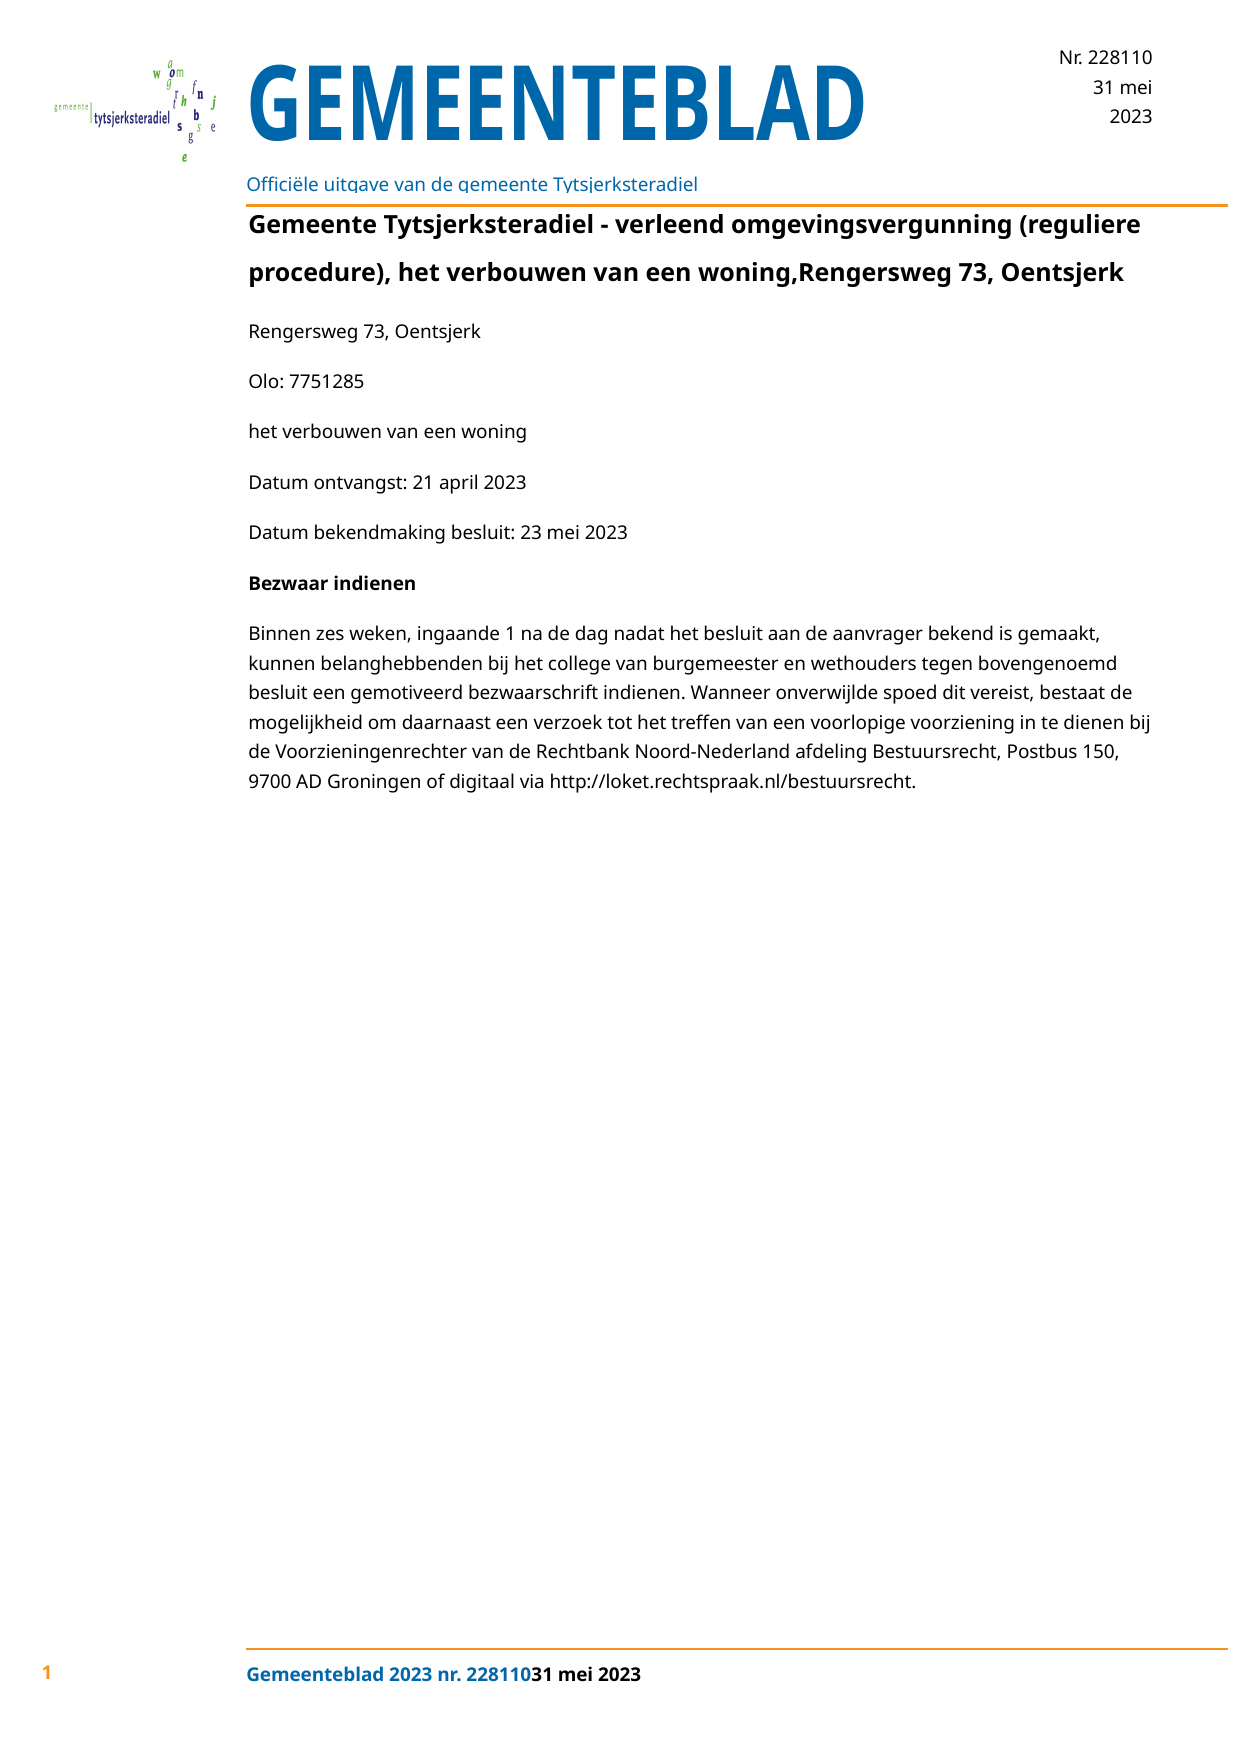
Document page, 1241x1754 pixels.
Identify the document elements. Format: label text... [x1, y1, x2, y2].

text Datum bekendmaking besluit: 23 mei 2023 [248, 519, 1152, 545]
text Olo: 7751285 [248, 368, 1152, 394]
text Bezwaar indienen [248, 570, 1152, 596]
text Binnen zes weken, ingaande 1 na de dag nadat het besluit aan de aanvrager bekend is gemaakt, kunnen belanghebbenden bij het college van burgemeester en wethouders tegen bovengenoemd besluit een gemotiveerd bezwaarschrift indienen. Wanneer onverwijlde spoed dit vereist, bestaat de mogelijkheid om daarnaast een verzoek tot het treffen van een voorlopige voorziening in te dienen bij de Voorzieningenrechter van de Rechtbank Noord-Nederland afdeling Bestuursrecht, Postbus 150, 9700 AD Groningen of digitaal via http://loket.rechtspraak.nl/bestuursrecht. [248, 620, 1152, 794]
picture [41, 47, 231, 172]
text Gemeente Tytsjerksteradiel - verleend omgevingsvergunning (reguliere procedure), het verbouwen van een woning,Rengersweg 73, Oentsjerk [248, 207, 1152, 288]
text Datum ontvangst: 21 april 2023 [248, 469, 1152, 495]
text het verbouwen van een woning [248, 419, 1152, 444]
text Rengersweg 73, Oentsjerk [248, 318, 1152, 344]
